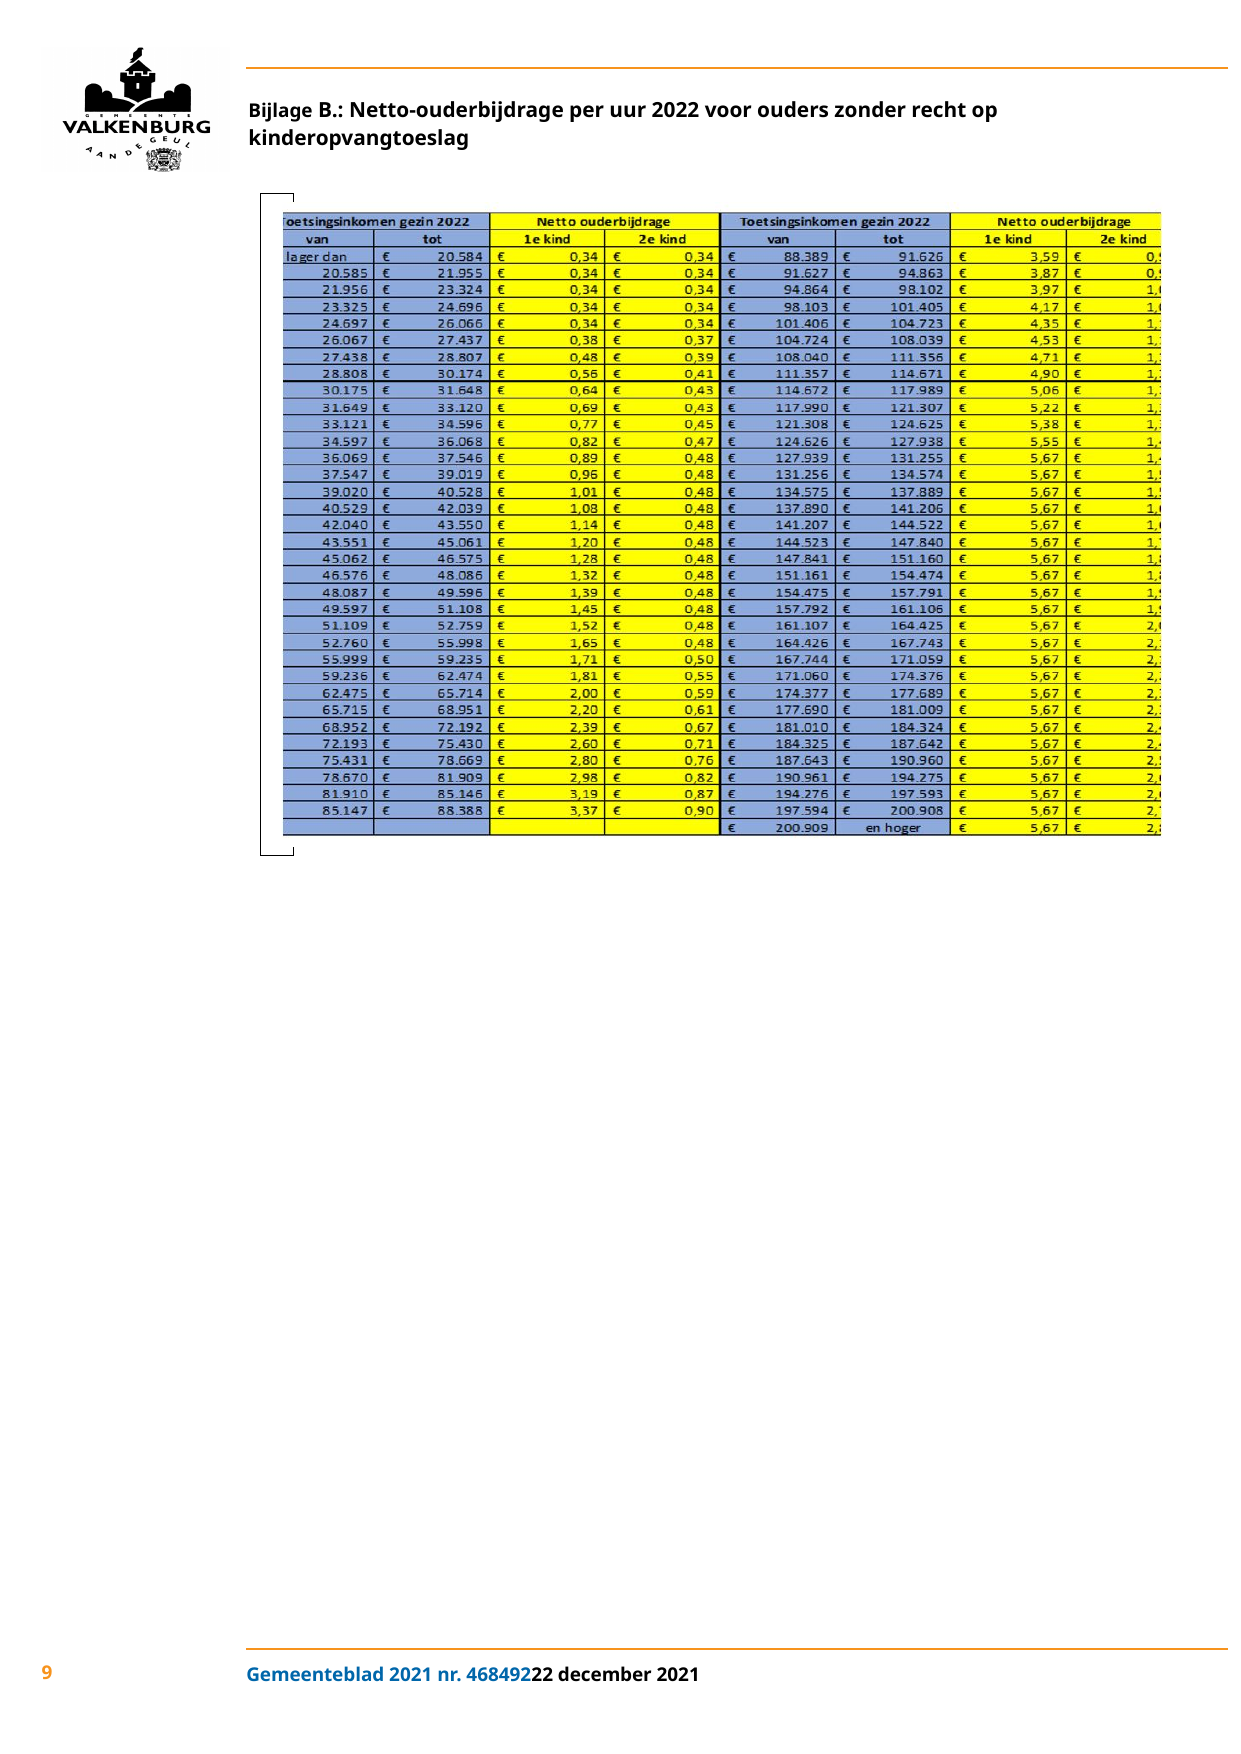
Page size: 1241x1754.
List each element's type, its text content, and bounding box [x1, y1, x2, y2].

picture [41, 47, 231, 172]
text Bijlage B.: Netto-ouderbijdrage per uur 2022 voor ouders zonder recht op kinderopvangtoeslag [248, 95, 1152, 152]
picture [268, 202, 1173, 847]
